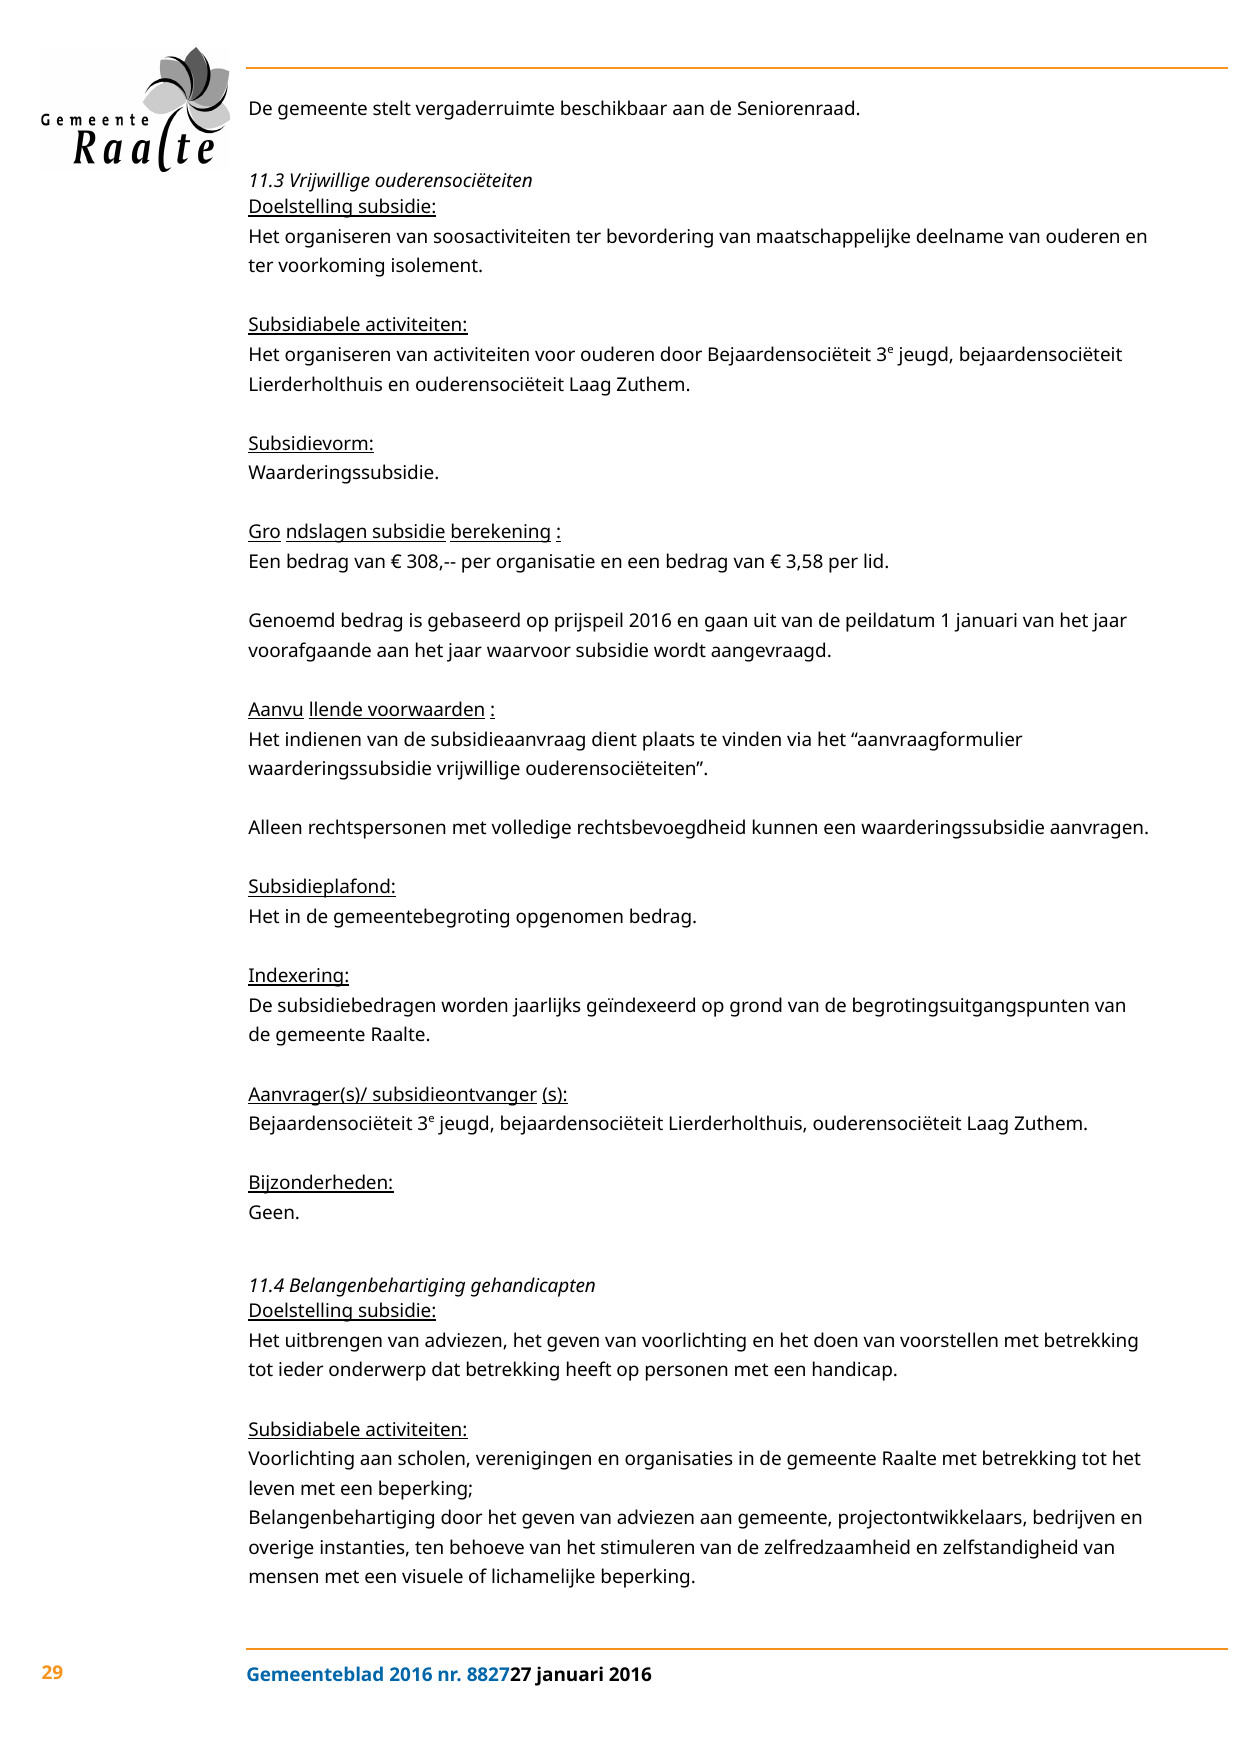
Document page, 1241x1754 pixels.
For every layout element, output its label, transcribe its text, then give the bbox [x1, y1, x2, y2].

text Het organiseren van activiteiten voor ouderen door Bejaardensociëteit 3e jeugd, bejaardensociëteit Lierderholthuis en ouderensociëteit Laag Zuthem. [248, 341, 1152, 396]
text Subsidiabele activiteiten: [248, 1416, 1152, 1442]
text 11.4 Belangenbehartiging gehandicapten [248, 1272, 1152, 1297]
text Geen. [248, 1199, 1152, 1225]
text Het indienen van de subsidieaanvraag dient plaats te vinden via het “aanvraagformulier waarderingssubsidie vrijwillige ouderensociëteiten”. [248, 726, 1152, 781]
text Waarderingssubsidie. [248, 459, 1152, 485]
text Een bedrag van € 308,-- per organisatie en een bedrag van € 3,58 per lid. [248, 548, 1152, 574]
text 11.3 Vrijwillige ouderensociëteiten [248, 167, 1152, 193]
text Het organiseren van soosactiviteiten ter bevordering van maatschappelijke deelname van ouderen en ter voorkoming isolement. [248, 223, 1152, 278]
picture [41, 47, 231, 172]
text Aanvrager(s)/ subsidieontvanger (s): [248, 1081, 1152, 1106]
text Doelstelling subsidie: [248, 1297, 1152, 1323]
text Gro ndslagen subsidie berekening : [248, 519, 1152, 544]
text Bijzonderheden: [248, 1169, 1152, 1195]
text Subsidievorm: [248, 430, 1152, 456]
text De gemeente stelt vergaderruimte beschikbaar aan de Seniorenraad. [248, 95, 1152, 121]
text Indexering: [248, 962, 1152, 988]
text Het uitbrengen van adviezen, het geven van voorlichting en het doen van voorstellen met betrekking tot ieder onderwerp dat betrekking heeft op personen met een handicap. [248, 1327, 1152, 1382]
text Subsidieplafond: [248, 874, 1152, 899]
text De subsidiebedragen worden jaarlijks geïndexeerd op grond van de begrotingsuitgangspunten van de gemeente Raalte. [248, 992, 1152, 1047]
text Genoemd bedrag is gebaseerd op prijspeil 2016 en gaan uit van de peildatum 1 januari van het jaar voorafgaande aan het jaar waarvoor subsidie wordt aangevraagd. [248, 607, 1152, 663]
text Bejaardensociëteit 3e jeugd, bejaardensociëteit Lierderholthuis, ouderensociëteit Laag Zuthem. [248, 1110, 1152, 1136]
text Belangenbehartiging door het geven van adviezen aan gemeente, projectontwikkelaars, bedrijven en overige instanties, ten behoeve van het stimuleren van de zelfredzaamheid en zelfstandigheid van mensen met een visuele of lichamelijke beperking. [248, 1504, 1152, 1589]
text Voorlichting aan scholen, verenigingen en organisaties in de gemeente Raalte met betrekking tot het leven met een beperking; [248, 1445, 1152, 1501]
text Alleen rechtspersonen met volledige rechtsbevoegdheid kunnen een waarderingssubsidie aanvragen. [248, 814, 1152, 840]
text Subsidiabele activiteiten: [248, 312, 1152, 337]
text Doelstelling subsidie: [248, 193, 1152, 219]
text Aanvu llende voorwaarden : [248, 696, 1152, 722]
text Het in de gemeentebegroting opgenomen bedrag. [248, 903, 1152, 929]
